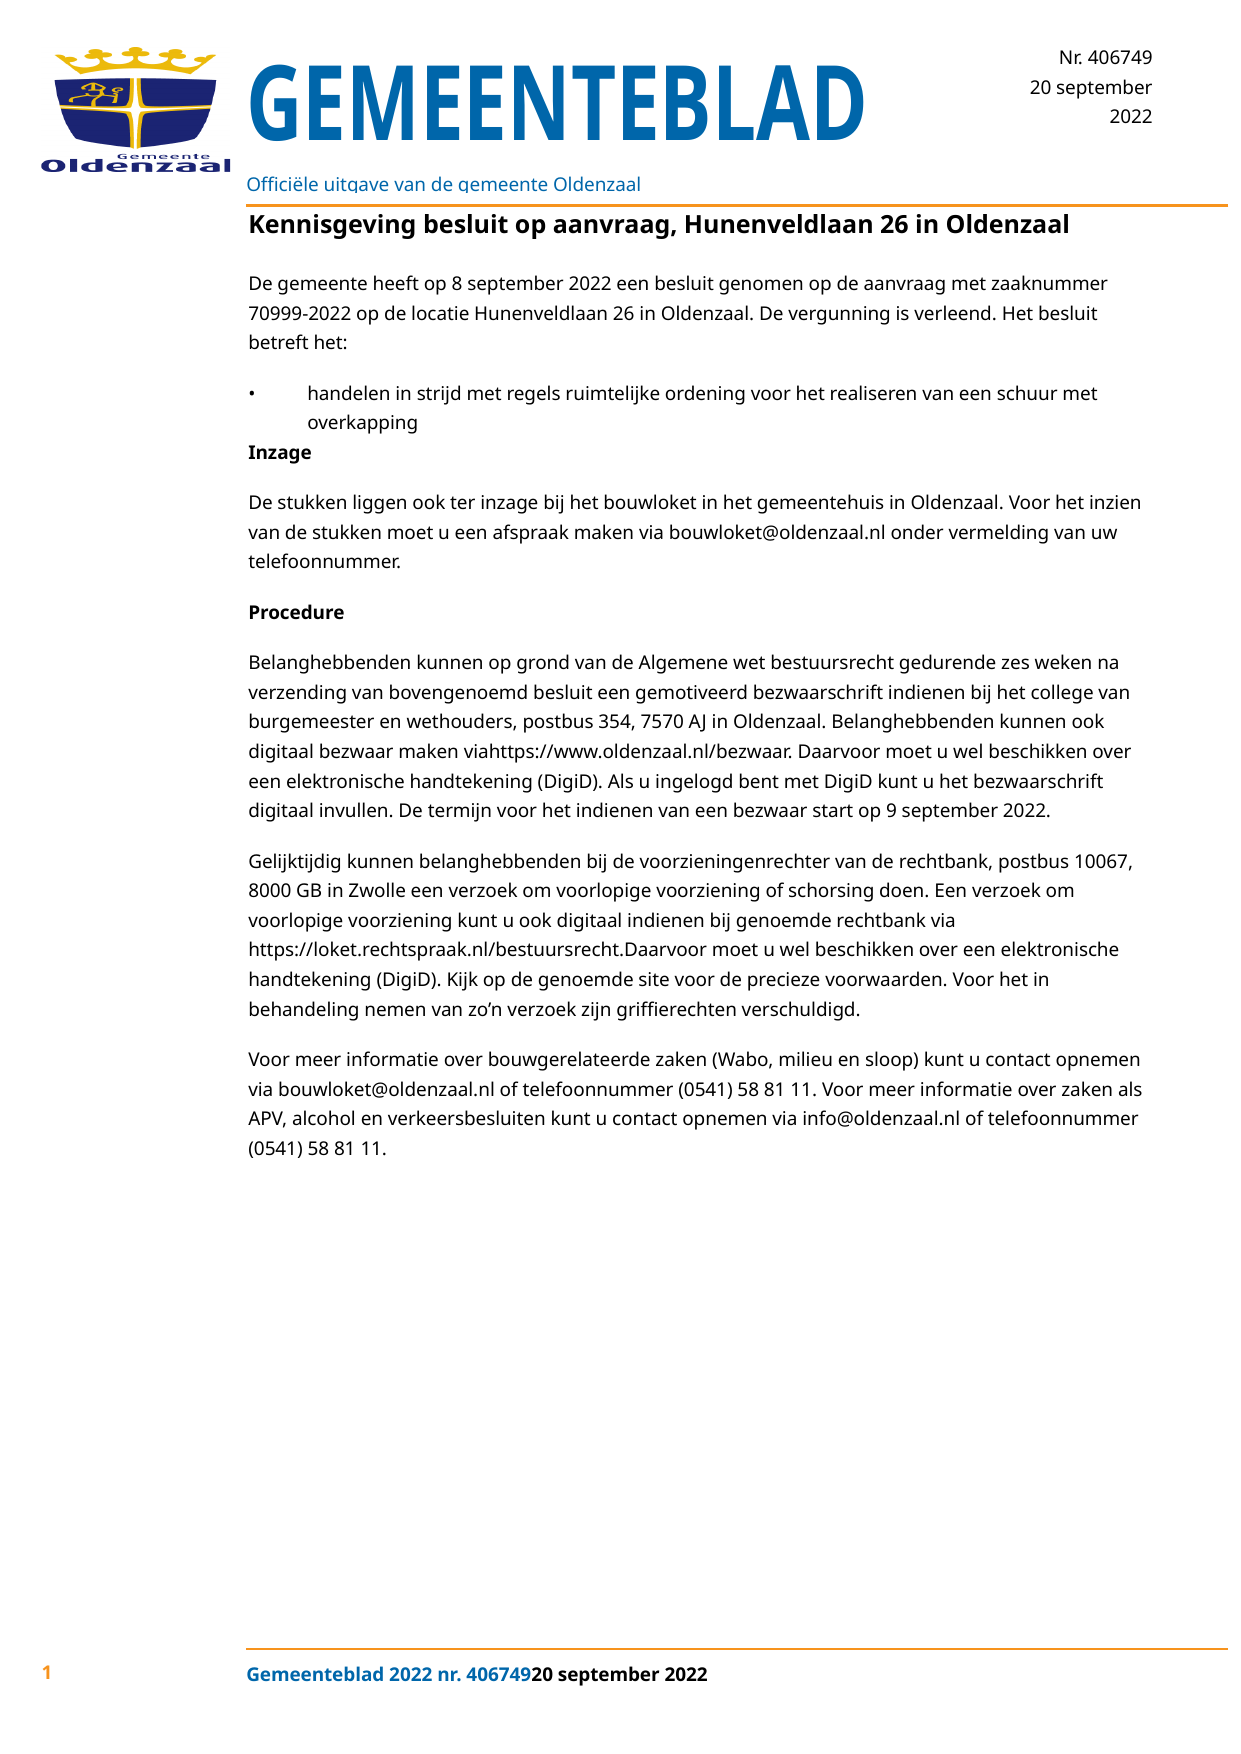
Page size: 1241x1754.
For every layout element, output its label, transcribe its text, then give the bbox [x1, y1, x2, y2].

text Belanghebbenden kunnen op grond van de Algemene wet bestuursrecht gedurende zes weken na verzending van bovengenoemd besluit een gemotiveerd bezwaarschrift indienen bij het college van burgemeester en wethouders, postbus 354, 7570 AJ in Oldenzaal. Belanghebbenden kunnen ook digitaal bezwaar maken viahttps://www.oldenzaal.nl/bezwaar. Daarvoor moet u wel beschikken over een elektronische handtekening (DigiD). Als u ingelogd bent met DigiD kunt u het bezwaarschrift digitaal invullen. De termijn voor het indienen van een bezwaar start op 9 september 2022. [248, 649, 1152, 823]
text De stukken liggen ook ter inzage bij het bouwloket in het gemeentehuis in Oldenzaal. Voor het inzien van de stukken moet u een afspraak maken via bouwloket@oldenzaal.nl onder vermelding van uw telefoonnummer. [248, 489, 1152, 574]
text Inzage [248, 439, 1152, 465]
text Gelijktijdig kunnen belanghebbenden bij de voorzieningenrechter van de rechtbank, postbus 10067, 8000 GB in Zwolle een verzoek om voorlopige voorziening of schorsing doen. Een verzoek om voorlopige voorziening kunt u ook digitaal indienen bij genoemde rechtbank via https://loket.rechtspraak.nl/bestuursrecht.Daarvoor moet u wel beschikken over een elektronische handtekening (DigiD). Kijk op de genoemde site voor de precieze voorwaarden. Voor het in behandeling nemen van zo’n verzoek zijn griffierechten verschuldigd. [248, 848, 1152, 1021]
list handelen in strijd met regels ruimtelijke ordening voor het realiseren van een schuur met overkapping [248, 380, 1152, 435]
text Kennisgeving besluit op aanvraag, Hunenveldlaan 26 in Oldenzaal [248, 207, 1152, 241]
text Voor meer informatie over bouwgerelateerde zaken (Wabo, milieu en sloop) kunt u contact opnemen via bouwloket@oldenzaal.nl of telefoonnummer (0541) 58 81 11. Voor meer informatie over zaken als APV, alcohol en verkeersbesluiten kunt u contact opnemen via info@oldenzaal.nl of telefoonnummer (0541) 58 81 11. [248, 1046, 1152, 1161]
text Procedure [248, 599, 1152, 625]
picture [41, 47, 231, 172]
text De gemeente heeft op 8 september 2022 een besluit genomen op de aanvraag met zaaknummer 70999-2022 op de locatie Hunenveldlaan 26 in Oldenzaal. De vergunning is verleend. Het besluit betreft het: [248, 270, 1152, 355]
